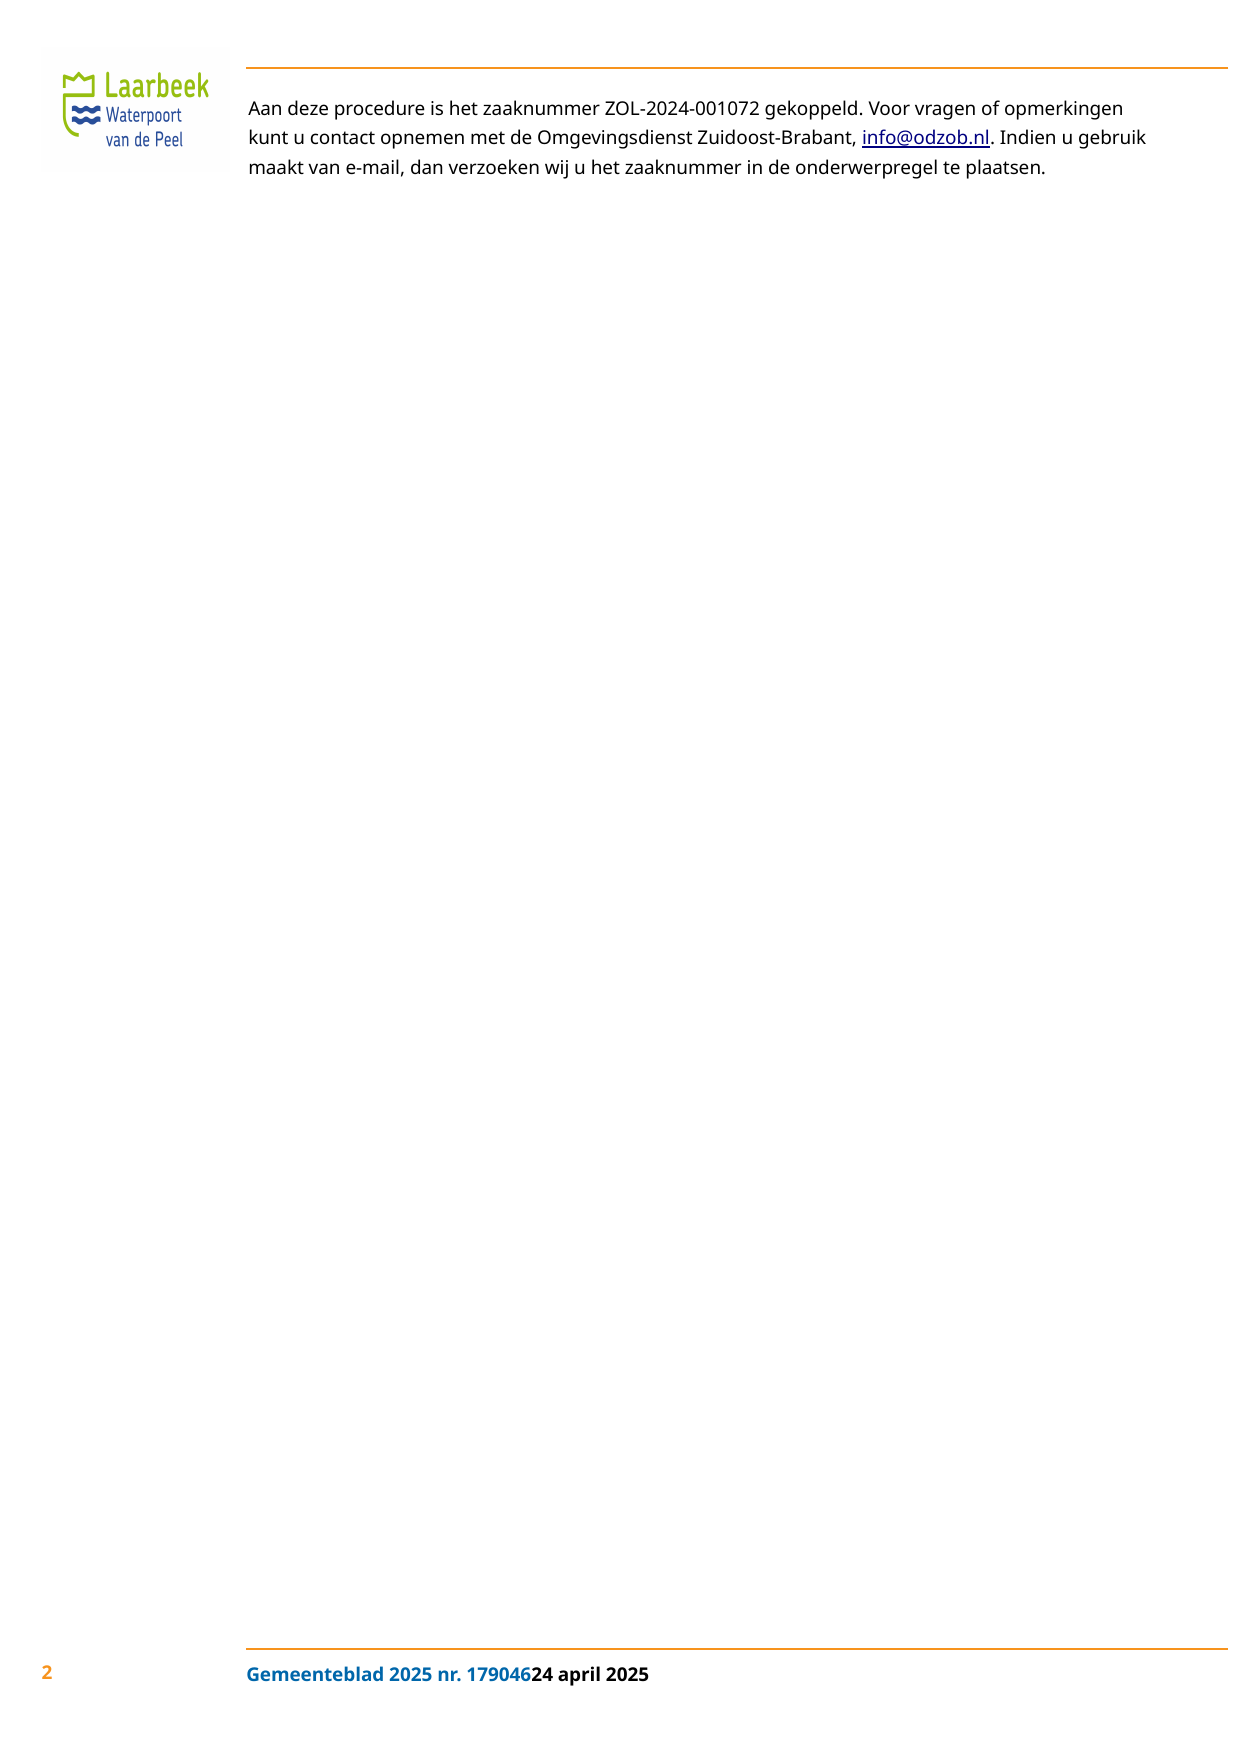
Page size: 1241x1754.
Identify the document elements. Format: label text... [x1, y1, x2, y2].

text Aan deze procedure is het zaaknummer ZOL-2024-001072 gekoppeld. Voor vragen of opmerkingen kunt u contact opnemen met de Omgevingsdienst Zuidoost-Brabant, info@odzob.nl. Indien u gebruik maakt van e-mail, dan verzoeken wij u het zaaknummer in de onderwerpregel te plaatsen. [248, 95, 1152, 180]
picture [41, 47, 231, 172]
